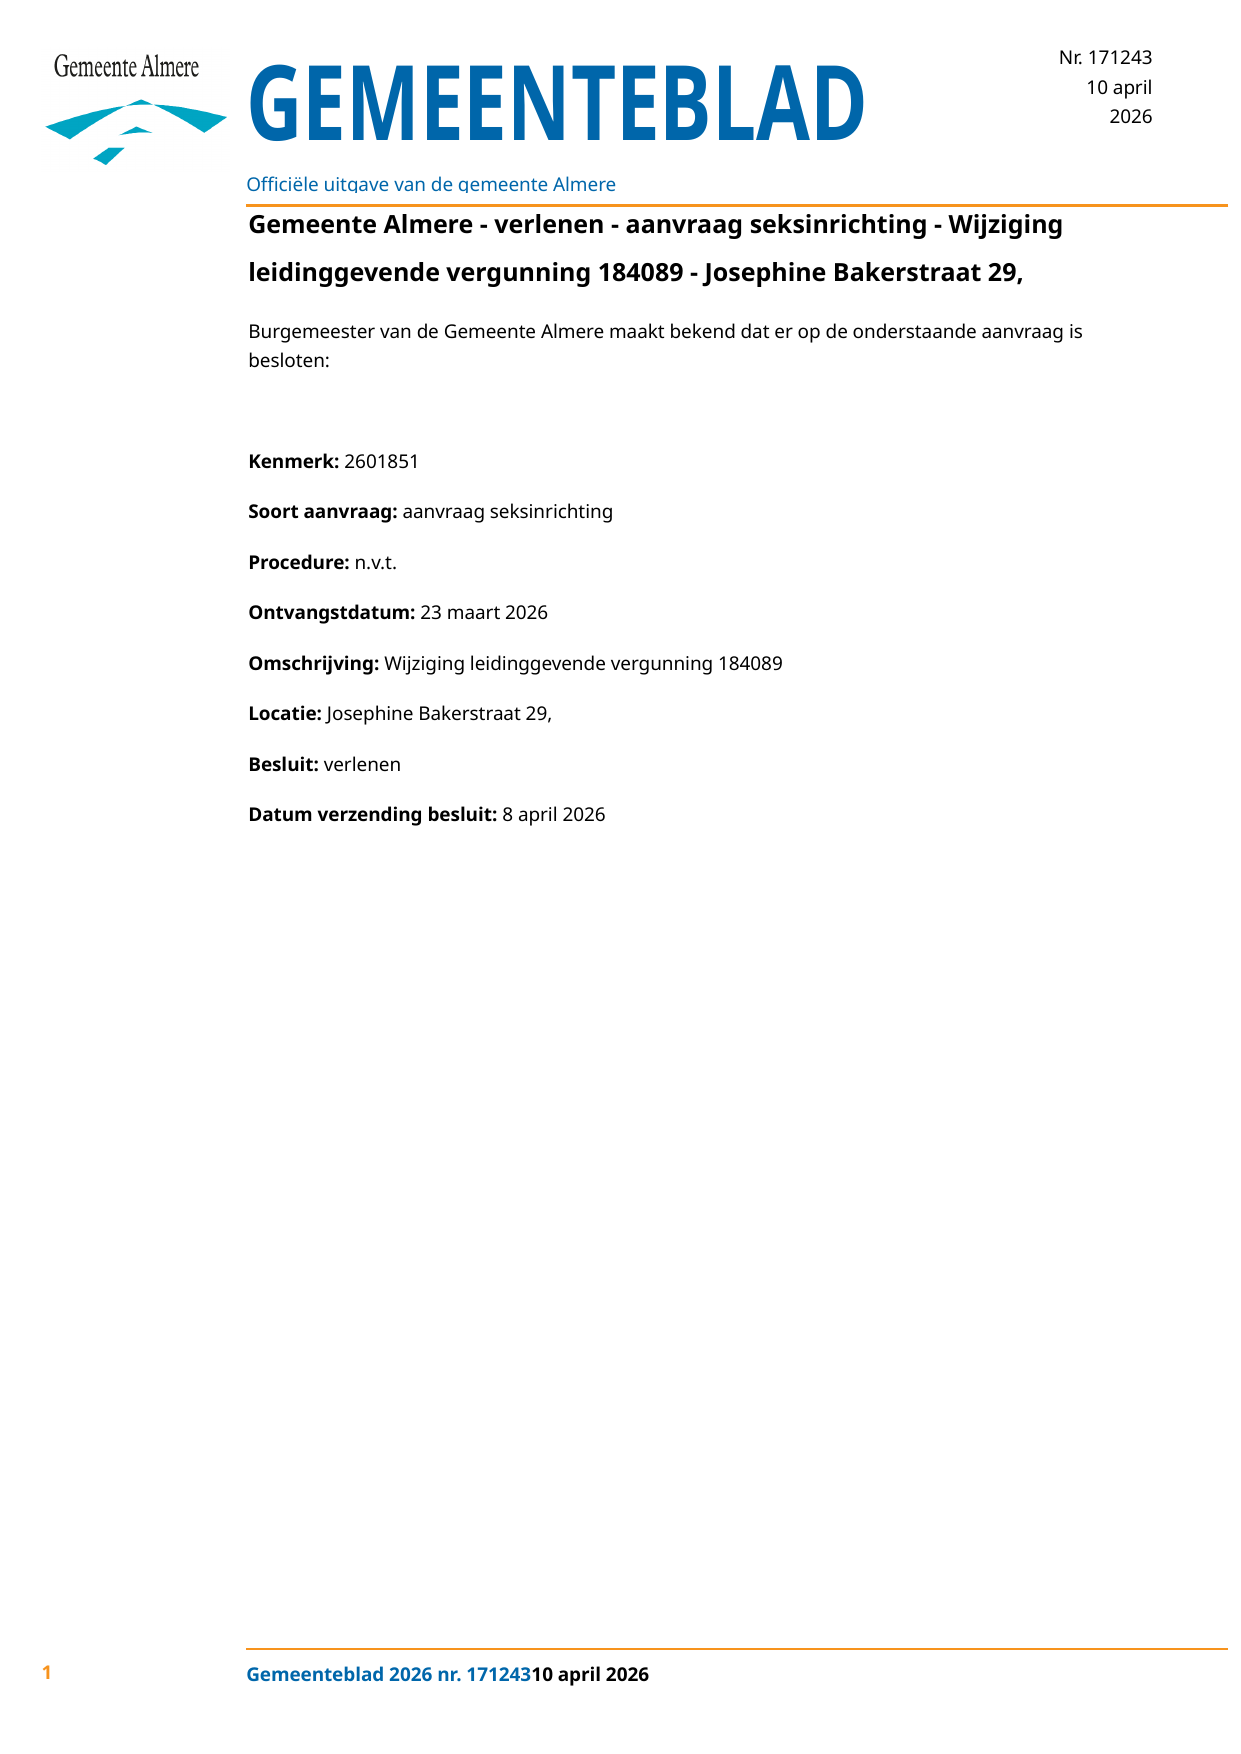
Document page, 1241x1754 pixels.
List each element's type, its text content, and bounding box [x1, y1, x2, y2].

text Omschrijving: Wijziging leidinggevende vergunning 184089 [248, 650, 1152, 676]
text Ontvangstdatum: 23 maart 2026 [248, 599, 1152, 625]
text Soort aanvraag: aanvraag seksinrichting [248, 499, 1152, 524]
picture [41, 47, 231, 172]
text Datum verzending besluit: 8 april 2026 [248, 801, 1152, 827]
text Kenmerk: 2601851 [248, 448, 1152, 474]
text Gemeente Almere - verlenen - aanvraag seksinrichting - Wijziging leidinggevende vergunning 184089 - Josephine Bakerstraat 29, [248, 207, 1152, 288]
text Besluit: verlenen [248, 751, 1152, 777]
text Procedure: n.v.t. [248, 549, 1152, 575]
text Burgemeester van de Gemeente Almere maakt bekend dat er op de onderstaande aanvraag is besloten: [248, 318, 1152, 373]
text Locatie: Josephine Bakerstraat 29, [248, 700, 1152, 726]
